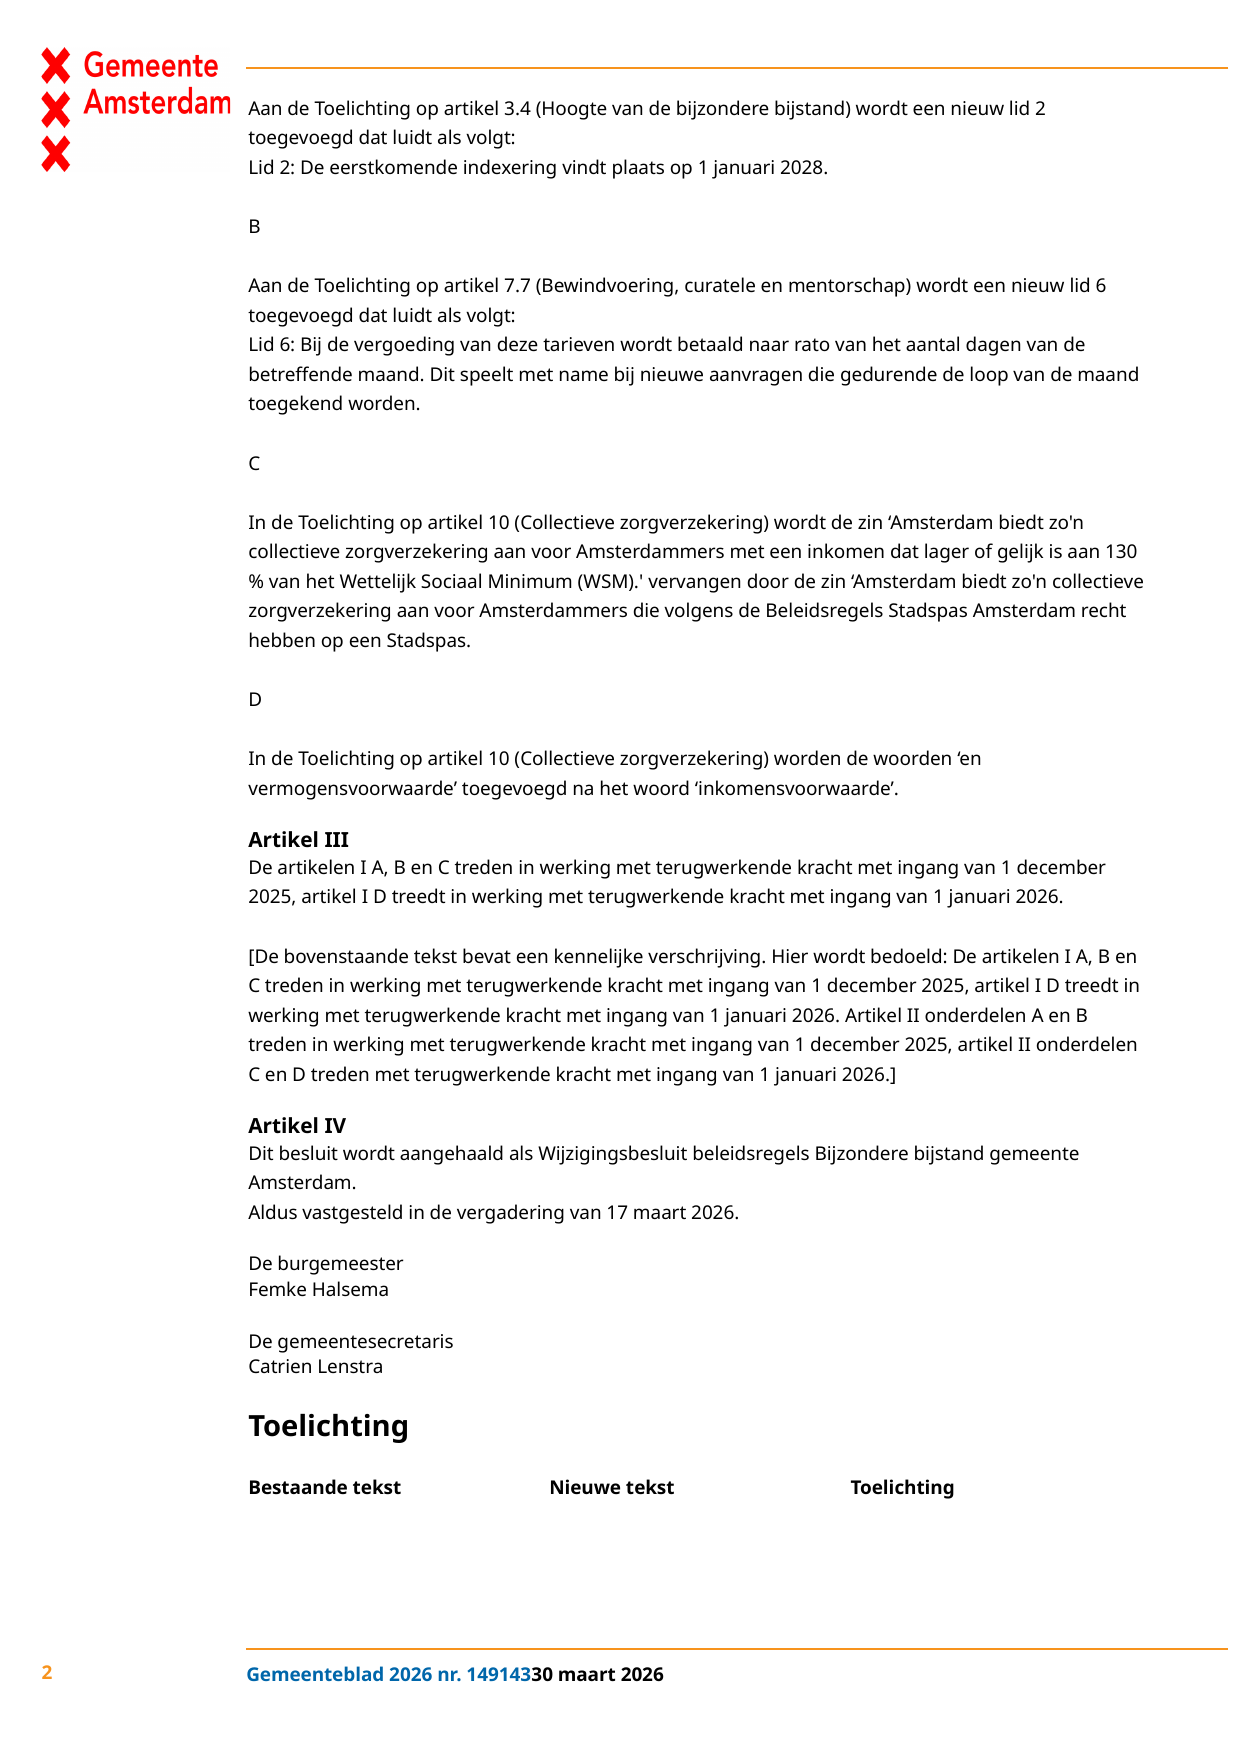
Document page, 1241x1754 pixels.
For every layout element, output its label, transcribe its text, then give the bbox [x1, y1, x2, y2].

text Toelichting [248, 1405, 1152, 1445]
text De artikelen I A, B en C treden in werking met terugwerkende kracht met ingang van 1 december 2025, artikel I D treedt in werking met terugwerkende kracht met ingang van 1 januari 2026. [248, 854, 1152, 909]
text Aldus vastgesteld in de vergadering van 17 maart 2026. [248, 1199, 1152, 1225]
text Catrien Lenstra [248, 1353, 1152, 1379]
text D [248, 686, 1152, 712]
text Lid 2: De eerstkomende indexering vindt plaats op 1 januari 2028. [248, 154, 1152, 180]
table_header Bestaande tekst [248, 1474, 549, 1500]
picture [41, 47, 231, 172]
text Aan de Toelichting op artikel 3.4 (Hoogte van de bijzondere bijstand) wordt een nieuw lid 2 toegevoegd dat luidt als volgt: [248, 95, 1152, 150]
text In de Toelichting op artikel 10 (Collectieve zorgverzekering) worden de woorden ‘en vermogensvoorwaarde’ toegevoegd na het woord ‘inkomensvoorwaarde’. [248, 746, 1152, 801]
text C [248, 450, 1152, 476]
text Lid 6: Bij de vergoeding van deze tarieven wordt betaald naar rato van het aantal dagen van de betreffende maand. Dit speelt met name bij nieuwe aanvragen die gedurende de loop van de maand toegekend worden. [248, 331, 1152, 416]
text Dit besluit wordt aangehaald als Wijzigingsbesluit beleidsregels Bijzondere bijstand gemeente Amsterdam. [248, 1140, 1152, 1195]
text Artikel IV [248, 1112, 1152, 1140]
text B [248, 213, 1152, 239]
text De burgemeester [248, 1251, 1152, 1276]
text Artikel III [248, 826, 1152, 854]
table_header Nieuwe tekst [549, 1474, 850, 1500]
text De gemeentesecretaris [248, 1328, 1152, 1353]
text [De bovenstaande tekst bevat een kennelijke verschrijving. Hier wordt bedoeld: De artikelen I A, B en C treden in werking met terugwerkende kracht met ingang van 1 december 2025, artikel I D treedt in werking met terugwerkende kracht met ingang van 1 januari 2026. Artikel II onderdelen A en B treden in werking met terugwerkende kracht met ingang van 1 december 2025, artikel II onderdelen C en D treden met terugwerkende kracht met ingang van 1 januari 2026.] [248, 943, 1152, 1087]
text Femke Halsema [248, 1276, 1152, 1302]
table_header Toelichting [850, 1474, 1152, 1500]
text In de Toelichting op artikel 10 (Collectieve zorgverzekering) wordt de zin ‘Amsterdam biedt zo'n collectieve zorgverzekering aan voor Amsterdammers met een inkomen dat lager of gelijk is aan 130 % van het Wettelijk Sociaal Minimum (WSM).' vervangen door de zin ‘Amsterdam biedt zo'n collectieve zorgverzekering aan voor Amsterdammers die volgens de Beleidsregels Stadspas Amsterdam recht hebben op een Stadspas. [248, 509, 1152, 653]
text Aan de Toelichting op artikel 7.7 (Bewindvoering, curatele en mentorschap) wordt een nieuw lid 6 toegevoegd dat luidt als volgt: [248, 272, 1152, 328]
